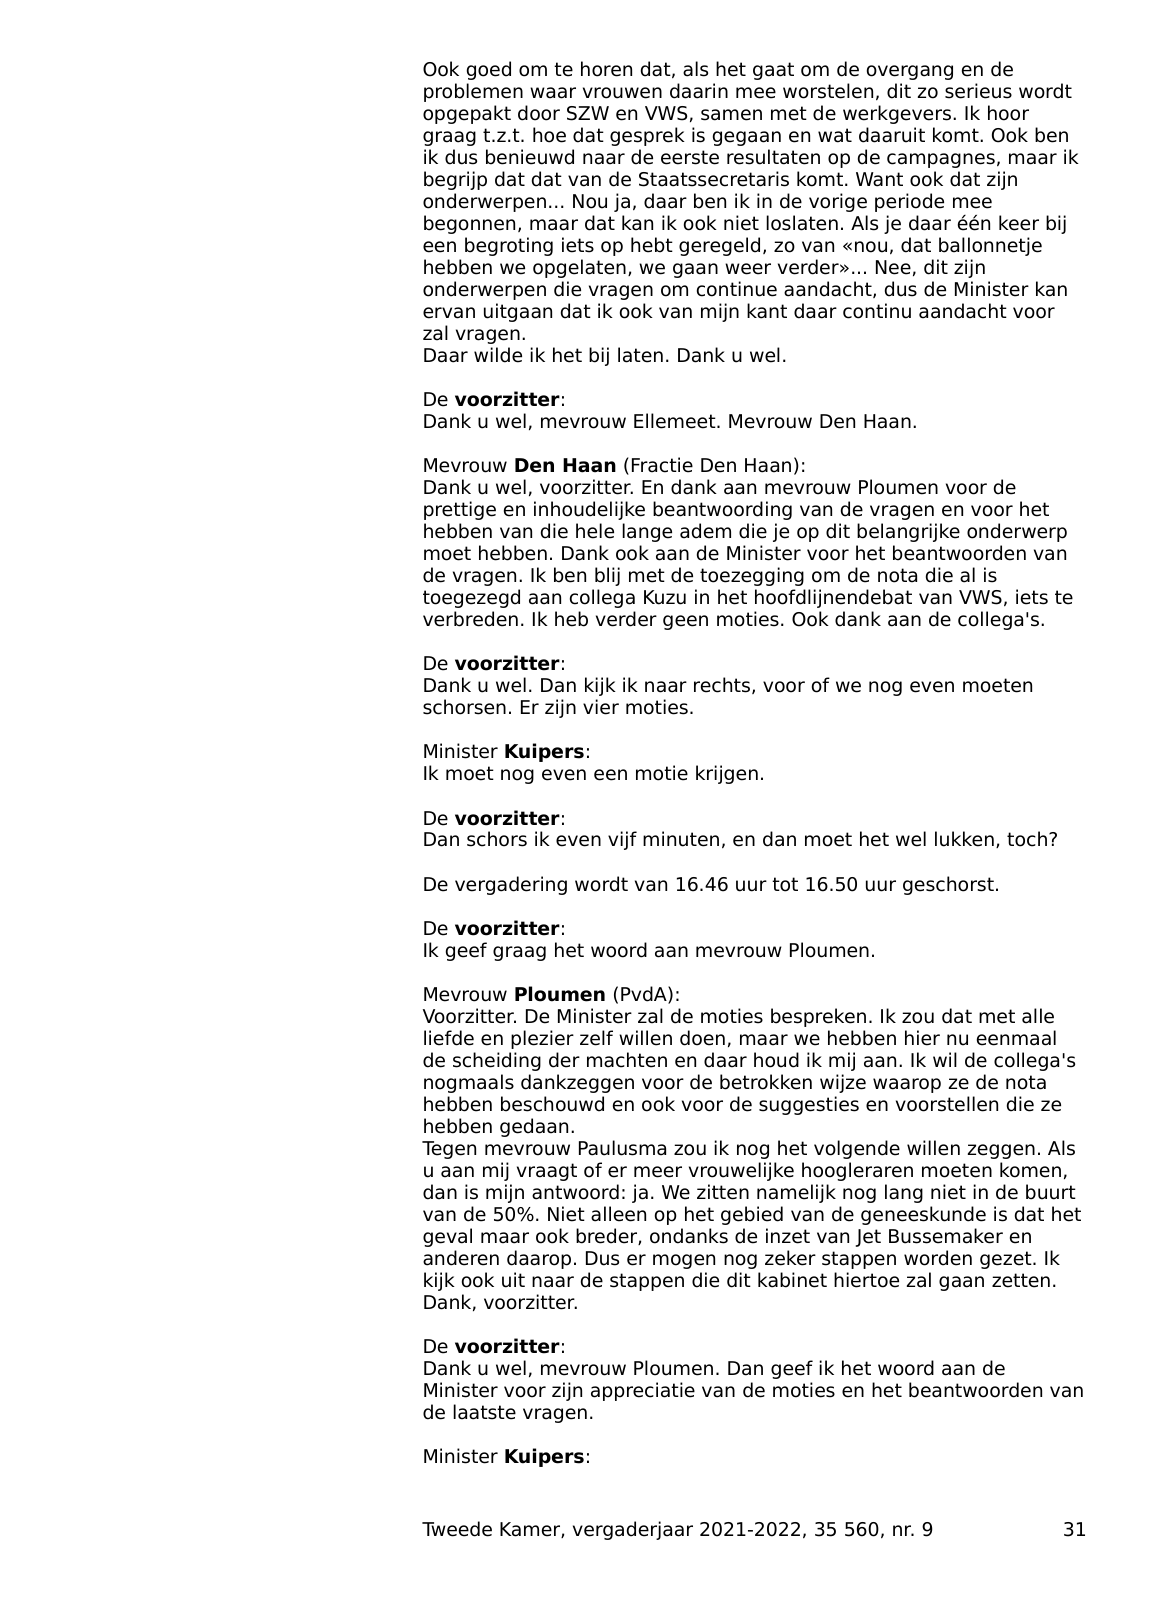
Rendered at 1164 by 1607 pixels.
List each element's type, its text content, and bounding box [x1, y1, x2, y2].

text De voorzitter: [422, 807, 1087, 829]
text Ook goed om te horen dat, als het gaat om de overgang en de problemen waar vrouwen daarin mee worstelen, dit zo serieus wordt opgepakt door SZW en VWS, samen met de werkgevers. Ik hoor graag t.z.t. hoe dat gesprek is gegaan en wat daaruit komt. Ook ben ik dus benieuwd naar de eerste resultaten op de campagnes, maar ik begrijp dat dat van de Staatssecretaris komt. Want ook dat zijn onderwerpen... Nou ja, daar ben ik in de vorige periode mee begonnen, maar dat kan ik ook niet loslaten. Als je daar één keer bij een begroting iets op hebt geregeld, zo van «nou, dat ballonnetje hebben we opgelaten, we gaan weer verder»... Nee, dit zijn onderwerpen die vragen om continue aandacht, dus de Minister kan ervan uitgaan dat ik ook van mijn kant daar continu aandacht voor zal vragen. [422, 59, 1087, 345]
text Mevrouw Den Haan (Fractie Den Haan): [422, 455, 1087, 477]
text Voorzitter. De Minister zal de moties bespreken. Ik zou dat met alle liefde en plezier zelf willen doen, maar we hebben hier nu eenmaal de scheiding der machten en daar houd ik mij aan. Ik wil de collega's nogmaals dankzeggen voor de betrokken wijze waarop ze de nota hebben beschouwd en ook voor de suggesties en voorstellen die ze hebben gedaan. [422, 1006, 1087, 1138]
text Dank u wel, voorzitter. En dank aan mevrouw Ploumen voor de prettige en inhoudelijke beantwoording van de vragen en voor het hebben van die hele lange adem die je op dit belangrijke onderwerp moet hebben. Dank ook aan de Minister voor het beantwoorden van de vragen. Ik ben blij met de toezegging om de nota die al is toegezegd aan collega Kuzu in het hoofdlijnendebat van VWS, iets te verbreden. Ik heb verder geen moties. Ook dank aan de collega's. [422, 477, 1087, 631]
text De vergadering wordt van 16.46 uur tot 16.50 uur geschorst. [422, 873, 1087, 896]
text Dank, voorzitter. [422, 1292, 1087, 1313]
text Ik moet nog even een motie krijgen. [422, 763, 1087, 785]
text Dank u wel, mevrouw Ploumen. Dan geef ik het woord aan de Minister voor zijn appreciatie van de moties en het beantwoorden van de laatste vragen. [422, 1358, 1087, 1424]
text Minister Kuipers: [422, 1446, 1087, 1468]
text De voorzitter: [422, 918, 1087, 940]
text Dan schors ik even vijf minuten, en dan moet het wel lukken, toch? [422, 829, 1087, 851]
text Daar wilde ik het bij laten. Dank u wel. [422, 345, 1087, 367]
text Ik geef graag het woord aan mevrouw Ploumen. [422, 940, 1087, 962]
text Dank u wel. Dan kijk ik naar rechts, voor of we nog even moeten schorsen. Er zijn vier moties. [422, 675, 1087, 719]
text Minister Kuipers: [422, 741, 1087, 763]
text De voorzitter: [422, 1336, 1087, 1358]
text Mevrouw Ploumen (PvdA): [422, 984, 1087, 1006]
text Tegen mevrouw Paulusma zou ik nog het volgende willen zeggen. Als u aan mij vraagt of er meer vrouwelijke hoogleraren moeten komen, dan is mijn antwoord: ja. We zitten namelijk nog lang niet in de buurt van de 50%. Niet alleen op het gebied van de geneeskunde is dat het geval maar ook breder, ondanks de inzet van Jet Bussemaker en anderen daarop. Dus er mogen nog zeker stappen worden gezet. Ik kijk ook uit naar de stappen die dit kabinet hiertoe zal gaan zetten. [422, 1138, 1087, 1292]
text De voorzitter: [422, 389, 1087, 411]
text De voorzitter: [422, 653, 1087, 675]
text Dank u wel, mevrouw Ellemeet. Mevrouw Den Haan. [422, 411, 1087, 433]
